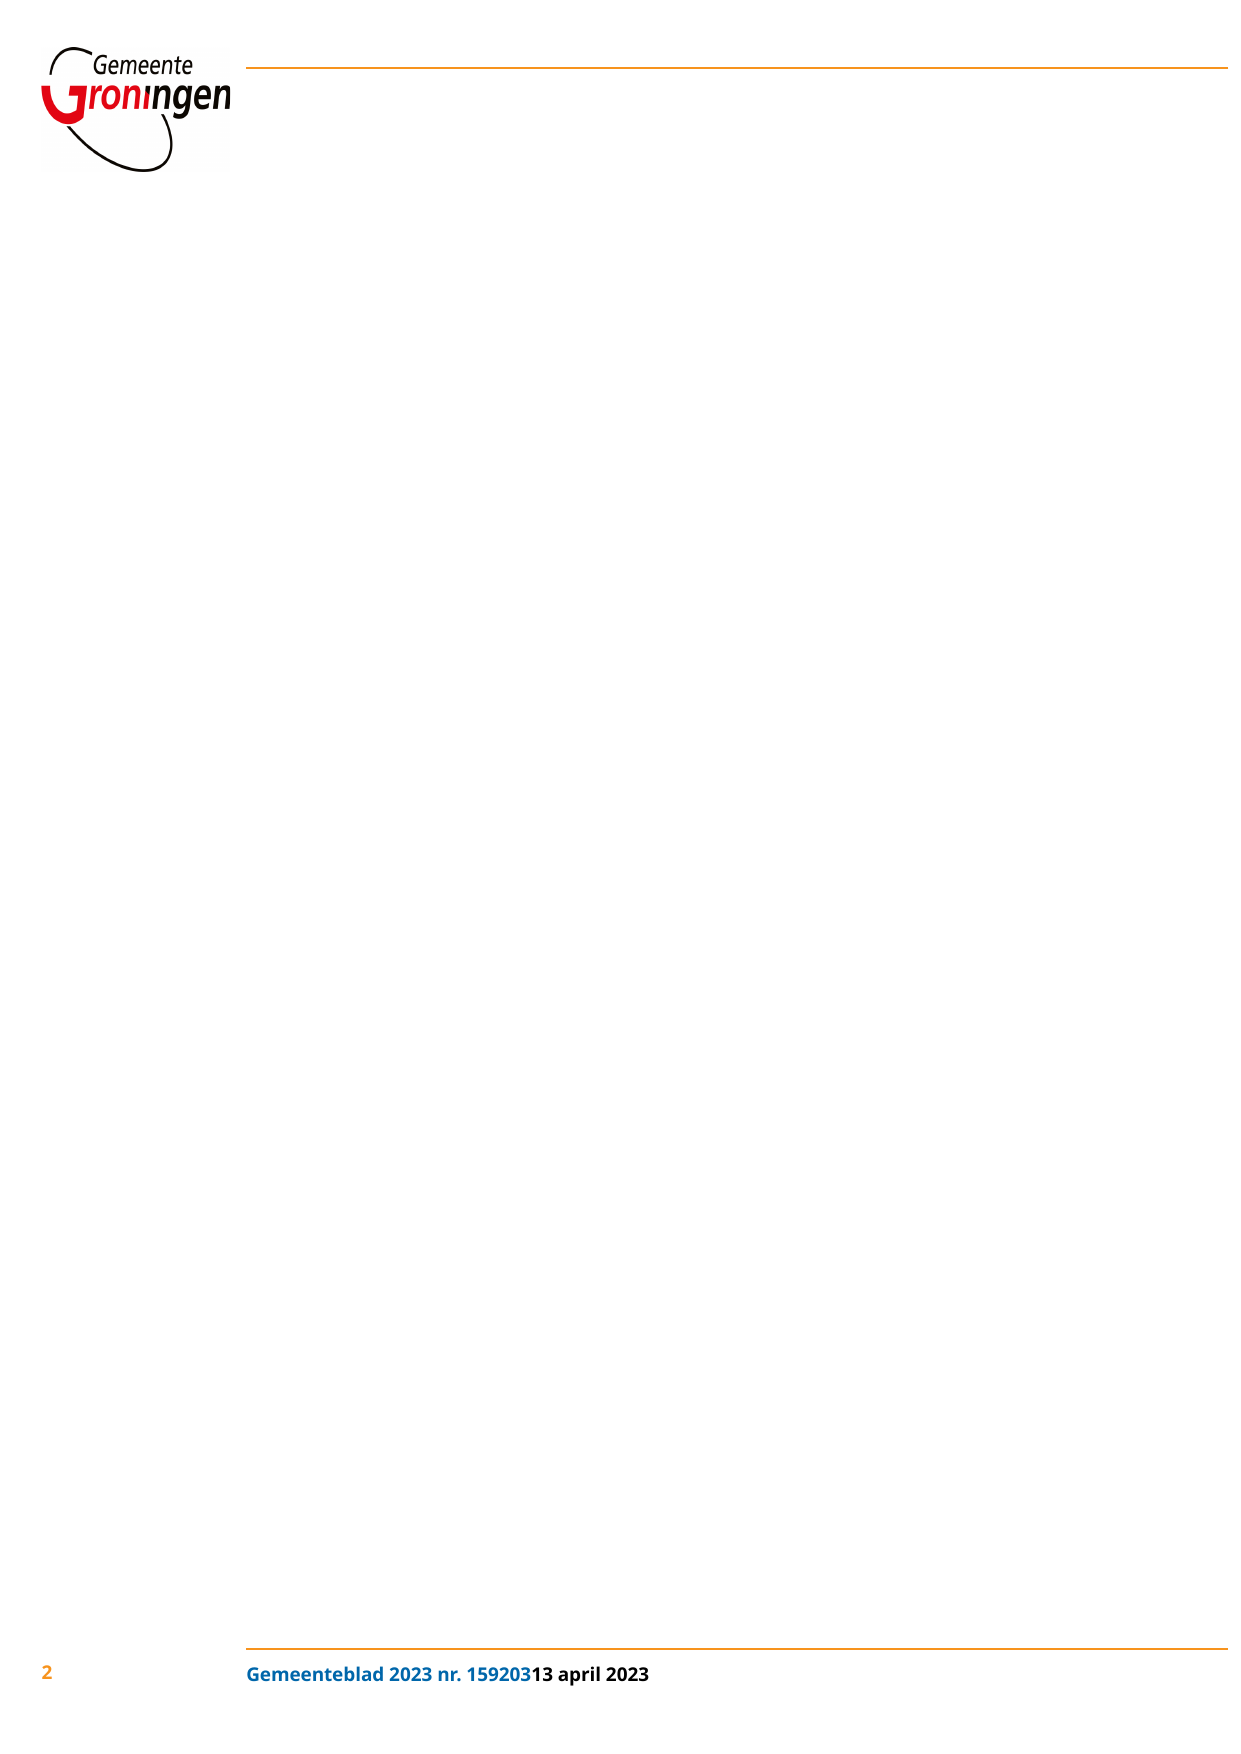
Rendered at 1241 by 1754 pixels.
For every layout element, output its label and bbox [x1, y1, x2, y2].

picture [41, 47, 231, 172]
